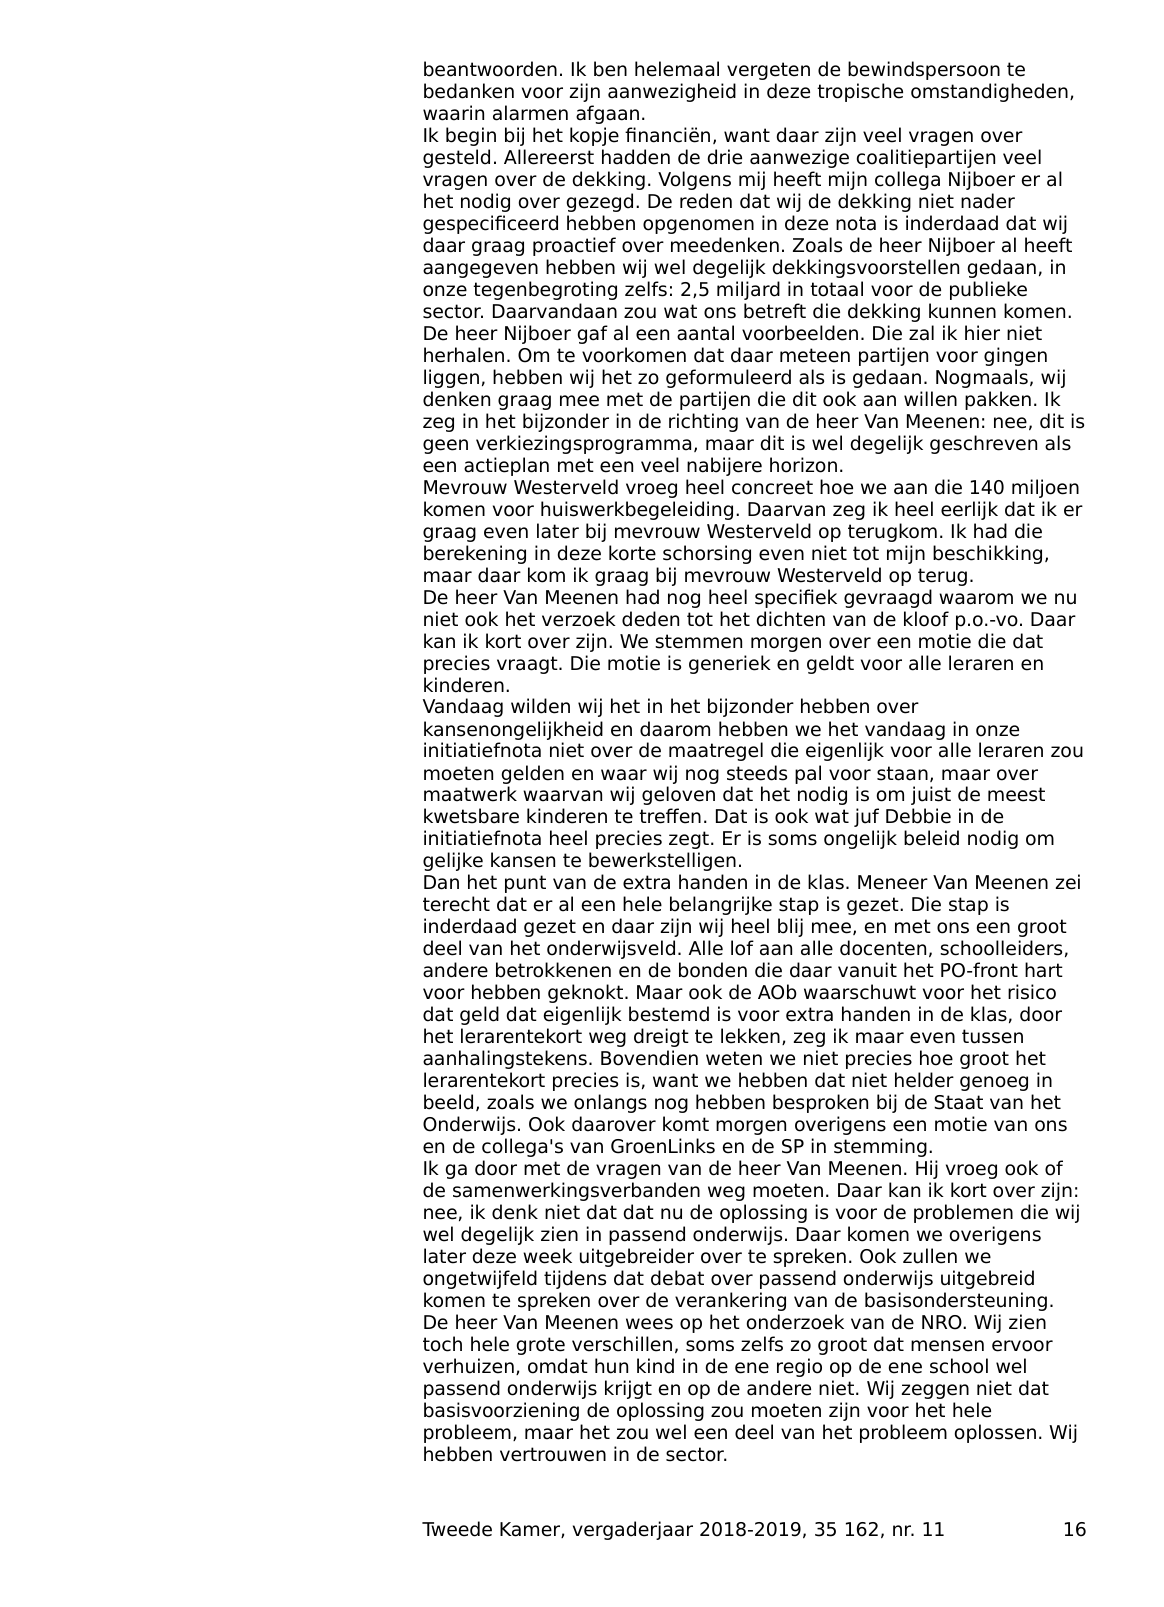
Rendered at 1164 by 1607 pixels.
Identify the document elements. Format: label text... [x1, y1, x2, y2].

text De heer Van Meenen wees op het onderzoek van de NRO. Wij zien toch hele grote verschillen, soms zelfs zo groot dat mensen ervoor verhuizen, omdat hun kind in de ene regio op de ene school wel passend onderwijs krijgt en op de andere niet. Wij zeggen niet dat basisvoorziening de oplossing zou moeten zijn voor het hele probleem, maar het zou wel een deel van het probleem oplossen. Wij hebben vertrouwen in de sector. [422, 1312, 1087, 1466]
text Vandaag wilden wij het in het bijzonder hebben over kansenongelijkheid en daarom hebben we het vandaag in onze initiatiefnota niet over de maatregel die eigenlijk voor alle leraren zou moeten gelden en waar wij nog steeds pal voor staan, maar over maatwerk waarvan wij geloven dat het nodig is om juist de meest kwetsbare kinderen te treffen. Dat is ook wat juf Debbie in de initiatiefnota heel precies zegt. Er is soms ongelijk beleid nodig om gelijke kansen te bewerkstelligen. [422, 696, 1087, 872]
text Ik ga door met de vragen van de heer Van Meenen. Hij vroeg ook of de samenwerkingsverbanden weg moeten. Daar kan ik kort over zijn: nee, ik denk niet dat dat nu de oplossing is voor de problemen die wij wel degelijk zien in passend onderwijs. Daar komen we overigens later deze week uitgebreider over te spreken. Ook zullen we ongetwijfeld tijdens dat debat over passend onderwijs uitgebreid komen te spreken over de verankering van de basisondersteuning. [422, 1158, 1087, 1312]
text De heer Van Meenen had nog heel specifiek gevraagd waarom we nu niet ook het verzoek deden tot het dichten van de kloof p.o.-vo. Daar kan ik kort over zijn. We stemmen morgen over een motie die dat precies vraagt. Die motie is generiek en geldt voor alle leraren en kinderen. [422, 587, 1087, 696]
text Dan het punt van de extra handen in de klas. Meneer Van Meenen zei terecht dat er al een hele belangrijke stap is gezet. Die stap is inderdaad gezet en daar zijn wij heel blij mee, en met ons een groot deel van het onderwijsveld. Alle lof aan alle docenten, schoolleiders, andere betrokkenen en de bonden die daar vanuit het PO-front hart voor hebben geknokt. Maar ook de AOb waarschuwt voor het risico dat geld dat eigenlijk bestemd is voor extra handen in de klas, door het lerarentekort weg dreigt te lekken, zeg ik maar even tussen aanhalingstekens. Bovendien weten we niet precies hoe groot het lerarentekort precies is, want we hebben dat niet helder genoeg in beeld, zoals we onlangs nog hebben besproken bij de Staat van het Onderwijs. Ook daarover komt morgen overigens een motie van ons en de collega's van GroenLinks en de SP in stemming. [422, 872, 1087, 1158]
text Ik begin bij het kopje financiën, want daar zijn veel vragen over gesteld. Allereerst hadden de drie aanwezige coalitiepartijen veel vragen over de dekking. Volgens mij heeft mijn collega Nijboer er al het nodig over gezegd. De reden dat wij de dekking niet nader gespecificeerd hebben opgenomen in deze nota is inderdaad dat wij daar graag proactief over meedenken. Zoals de heer Nijboer al heeft aangegeven hebben wij wel degelijk dekkingsvoorstellen gedaan, in onze tegenbegroting zelfs: 2,5 miljard in totaal voor de publieke sector. Daarvandaan zou wat ons betreft die dekking kunnen komen. De heer Nijboer gaf al een aantal voorbeelden. Die zal ik hier niet herhalen. Om te voorkomen dat daar meteen partijen voor gingen liggen, hebben wij het zo geformuleerd als is gedaan. Nogmaals, wij denken graag mee met de partijen die dit ook aan willen pakken. Ik zeg in het bijzonder in de richting van de heer Van Meenen: nee, dit is geen verkiezingsprogramma, maar dit is wel degelijk geschreven als een actieplan met een veel nabijere horizon. [422, 125, 1087, 477]
text Mevrouw Westerveld vroeg heel concreet hoe we aan die 140 miljoen komen voor huiswerkbegeleiding. Daarvan zeg ik heel eerlijk dat ik er graag even later bij mevrouw Westerveld op terugkom. Ik had die berekening in deze korte schorsing even niet tot mijn beschikking, maar daar kom ik graag bij mevrouw Westerveld op terug. [422, 477, 1087, 587]
text beantwoorden. Ik ben helemaal vergeten de bewindspersoon te bedanken voor zijn aanwezigheid in deze tropische omstandigheden, waarin alarmen afgaan. [422, 59, 1087, 125]
